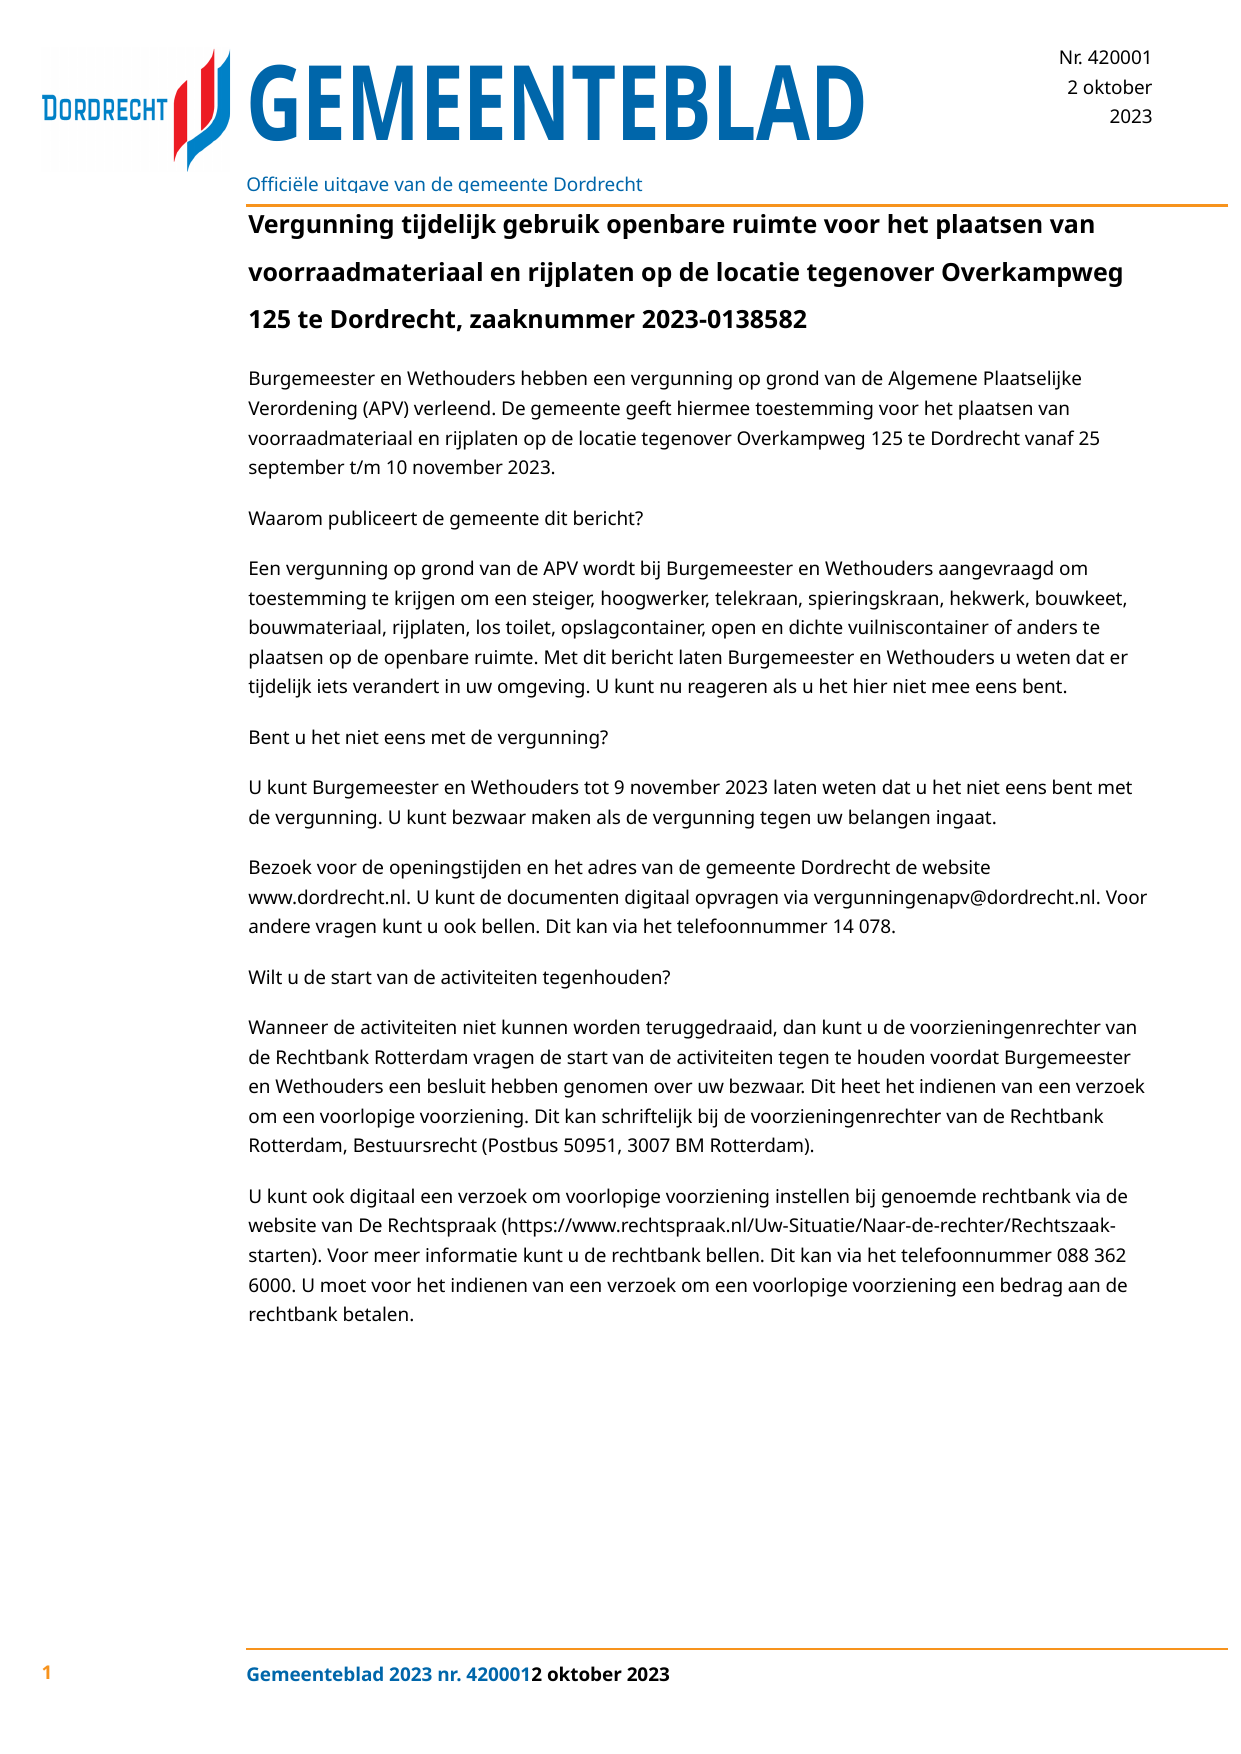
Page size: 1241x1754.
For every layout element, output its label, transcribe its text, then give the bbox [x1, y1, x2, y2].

text Bezoek voor de openingstijden en het adres van de gemeente Dordrecht de website www.dordrecht.nl. U kunt de documenten digitaal opvragen via vergunningenapv@dordrecht.nl. Voor andere vragen kunt u ook bellen. Dit kan via het telefoonnummer 14 078. [248, 854, 1152, 939]
picture [41, 47, 231, 172]
text Waarom publiceert de gemeente dit bericht? [248, 505, 1152, 530]
text Vergunning tijdelijk gebruik openbare ruimte voor het plaatsen van voorraadmateriaal en rijplaten op de locatie tegenover Overkampweg 125 te Dordrecht, zaaknummer 2023-0138582 [248, 207, 1152, 336]
text U kunt ook digitaal een verzoek om voorlopige voorziening instellen bij genoemde rechtbank via de website van De Rechtspraak (https://www.rechtspraak.nl/Uw-Situatie/Naar-de-rechter/Rechtszaak-starten). Voor meer informatie kunt u de rechtbank bellen. Dit kan via het telefoonnummer 088 362 6000. U moet voor het indienen van een verzoek om een voorlopige voorziening een bedrag aan de rechtbank betalen. [248, 1183, 1152, 1327]
text Wanneer de activiteiten niet kunnen worden teruggedraaid, dan kunt u de voorzieningenrechter van de Rechtbank Rotterdam vragen de start van de activiteiten tegen te houden voordat Burgemeester en Wethouders een besluit hebben genomen over uw bezwaar. Dit heet het indienen van een verzoek om een voorlopige voorziening. Dit kan schriftelijk bij de voorzieningenrechter van de Rechtbank Rotterdam, Bestuursrecht (Postbus 50951, 3007 BM Rotterdam). [248, 1014, 1152, 1158]
text Bent u het niet eens met de vergunning? [248, 724, 1152, 749]
text Een vergunning op grond van de APV wordt bij Burgemeester en Wethouders aangevraagd om toestemming te krijgen om een steiger, hoogwerker, telekraan, spieringskraan, hekwerk, bouwkeet, bouwmateriaal, rijplaten, los toilet, opslagcontainer, open en dichte vuilniscontainer of anders te plaatsen op de openbare ruimte. Met dit bericht laten Burgemeester en Wethouders u weten dat er tijdelijk iets verandert in uw omgeving. U kunt nu reageren als u het hier niet mee eens bent. [248, 555, 1152, 699]
text Wilt u de start van de activiteiten tegenhouden? [248, 964, 1152, 989]
text Burgemeester en Wethouders hebben een vergunning op grond van de Algemene Plaatselijke Verordening (APV) verleend. De gemeente geeft hiermee toestemming voor het plaatsen van voorraadmateriaal en rijplaten op de locatie tegenover Overkampweg 125 te Dordrecht vanaf 25 september t/m 10 november 2023. [248, 366, 1152, 480]
text U kunt Burgemeester en Wethouders tot 9 november 2023 laten weten dat u het niet eens bent met de vergunning. U kunt bezwaar maken als de vergunning tegen uw belangen ingaat. [248, 774, 1152, 829]
